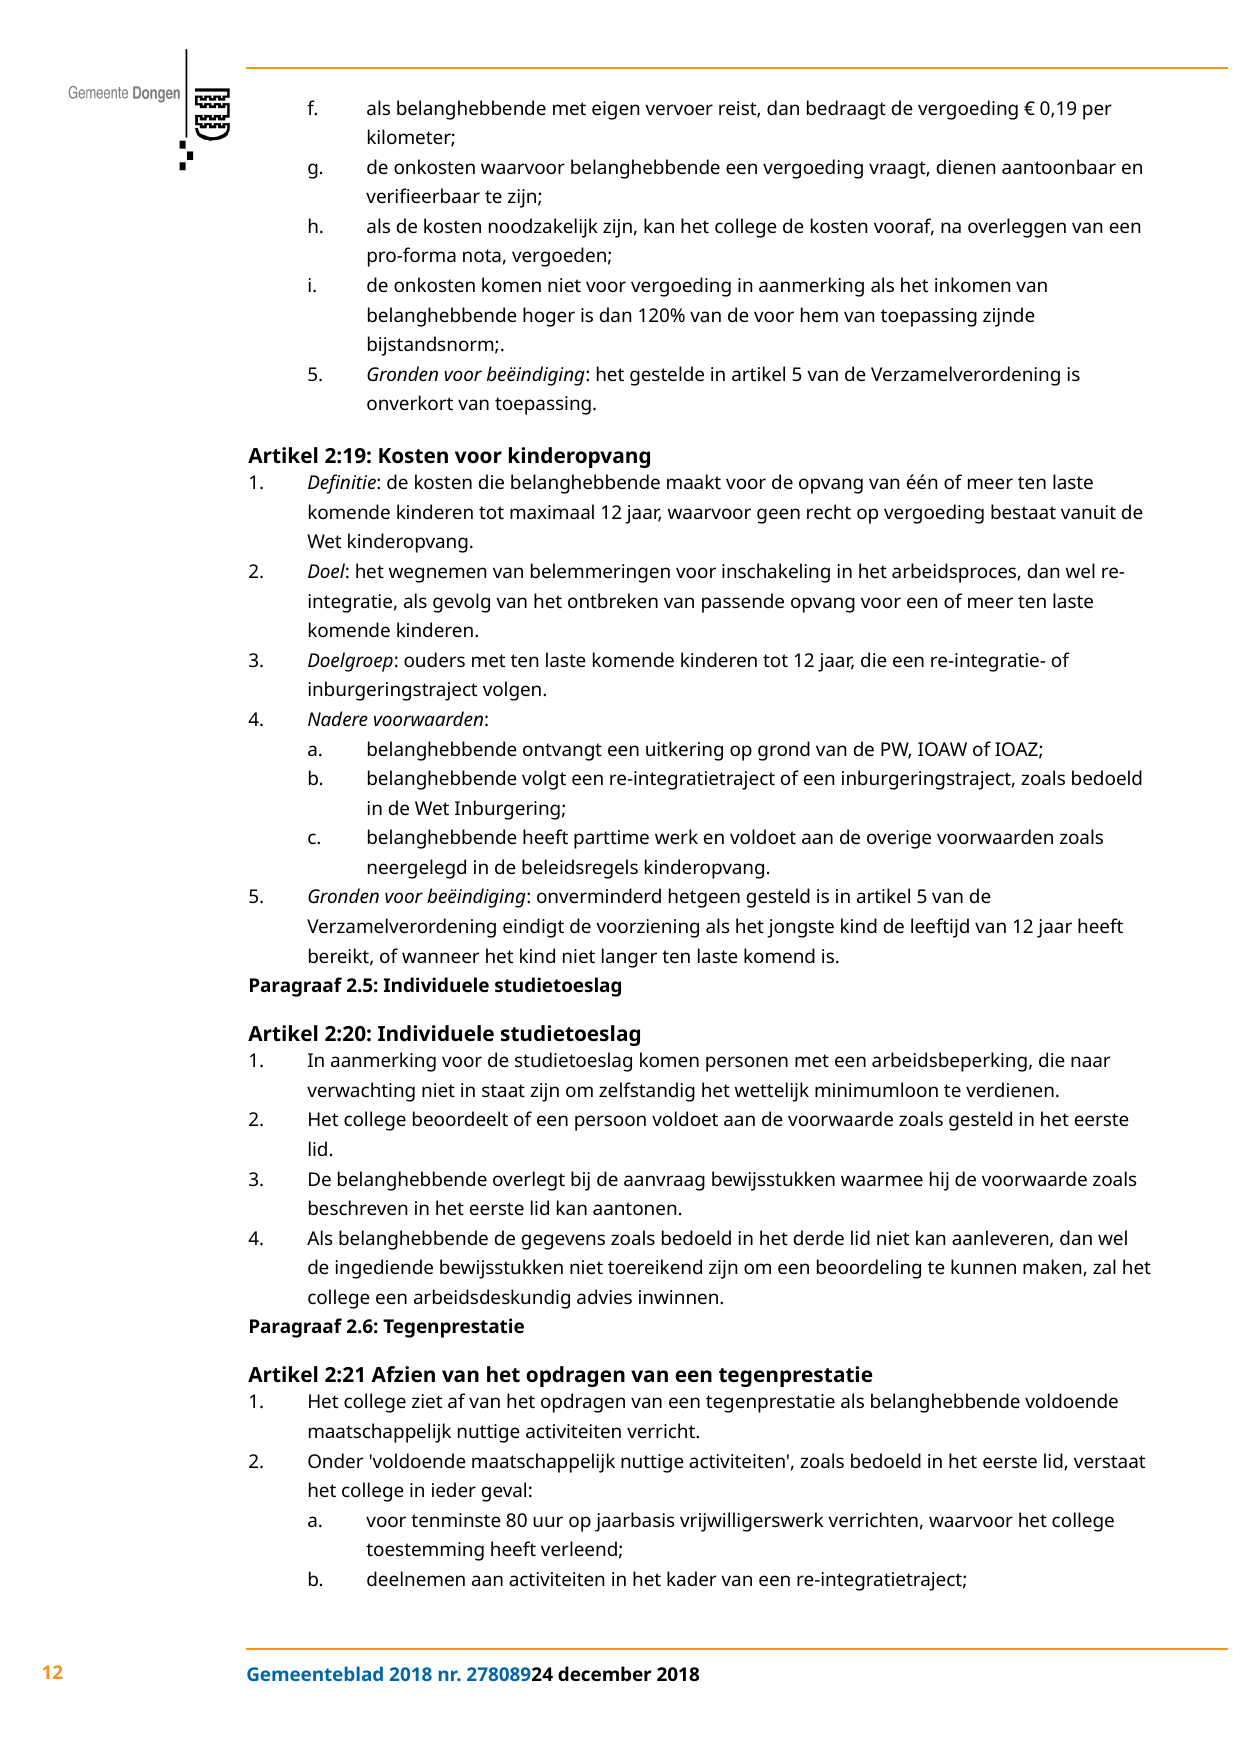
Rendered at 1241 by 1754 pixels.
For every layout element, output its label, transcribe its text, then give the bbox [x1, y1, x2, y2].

text Paragraaf 2.5: Individuele studietoeslag [248, 972, 1152, 998]
list belanghebbende ontvangt een uitkering op grond van de PW, IOAW of IOAZ; [307, 736, 1152, 761]
list Doelgroep: ouders met ten laste komende kinderen tot 12 jaar, die een re-integratie- of inburgeringstraject volgen. [248, 647, 1152, 702]
list Definitie: de kosten die belanghebbende maakt voor de opvang van één of meer ten laste komende kinderen tot maximaal 12 jaar, waarvoor geen recht op vergoeding bestaat vanuit de Wet kinderopvang. [248, 469, 1152, 554]
list als de kosten noodzakelijk zijn, kan het college de kosten vooraf, na overleggen van een pro-forma nota, vergoeden; [307, 213, 1152, 268]
list Doel: het wegnemen van belemmeringen voor inschakeling in het arbeidsproces, dan wel re-integratie, als gevolg van het ontbreken van passende opvang voor een of meer ten laste komende kinderen. [248, 558, 1152, 643]
list Het college ziet af van het opdragen van een tegenprestatie als belanghebbende voldoende maatschappelijk nuttige activiteiten verricht. [248, 1389, 1152, 1444]
list als belanghebbende met eigen vervoer reist, dan bedraagt de vergoeding € 0,19 per kilometer; [307, 95, 1152, 150]
list belanghebbende heeft parttime werk en voldoet aan de overige voorwaarden zoals neergelegd in de beleidsregels kinderopvang. [307, 824, 1152, 880]
list de onkosten waarvoor belanghebbende een vergoeding vraagt, dienen aantoonbaar en verifieerbaar te zijn; [307, 154, 1152, 209]
list Als belanghebbende de gegevens zoals bedoeld in het derde lid niet kan aanleveren, dan wel de ingediende bewijsstukken niet toereikend zijn om een beoordeling te kunnen maken, zal het college een arbeidsdeskundig advies inwinnen. [248, 1225, 1152, 1310]
text Artikel 2:21 Afzien van het opdragen van een tegenprestatie [248, 1360, 1152, 1389]
text Artikel 2:20: Individuele studietoeslag [248, 1019, 1152, 1047]
list Gronden voor beëindiging: het gestelde in artikel 5 van de Verzamelverordening is onverkort van toepassing. [307, 361, 1152, 416]
list deelnemen aan activiteiten in het kader van een re-integratietraject; [307, 1566, 1152, 1592]
list Het college beoordeelt of een persoon voldoet aan de voorwaarde zoals gesteld in het eerste lid. [248, 1107, 1152, 1162]
list In aanmerking voor de studietoeslag komen personen met een arbeidsbeperking, die naar verwachting niet in staat zijn om zelfstandig het wettelijk minimumloon te verdienen. [248, 1047, 1152, 1103]
list voor tenminste 80 uur op jaarbasis vrijwilligerswerk verrichten, waarvoor het college toestemming heeft verleend; [307, 1507, 1152, 1562]
text Artikel 2:19: Kosten voor kinderopvang [248, 441, 1152, 469]
list belanghebbende volgt een re-integratietraject of een inburgeringstraject, zoals bedoeld in de Wet Inburgering; [307, 765, 1152, 821]
list De belanghebbende overlegt bij de aanvraag bewijsstukken waarmee hij de voorwaarde zoals beschreven in het eerste lid kan aantonen. [248, 1166, 1152, 1221]
list Gronden voor beëindiging: onverminderd hetgeen gesteld is in artikel 5 van de Verzamelverordening eindigt de voorziening als het jongste kind de leeftijd van 12 jaar heeft bereikt, of wanneer het kind niet langer ten laste komend is. [248, 884, 1152, 968]
text Paragraaf 2.6: Tegenprestatie [248, 1314, 1152, 1339]
picture [41, 47, 231, 172]
list Onder 'voldoende maatschappelijk nuttige activiteiten', zoals bedoeld in het eerste lid, verstaat het college in ieder geval: [248, 1448, 1152, 1503]
list de onkosten komen niet voor vergoeding in aanmerking als het inkomen van belanghebbende hoger is dan 120% van de voor hem van toepassing zijnde bijstandsnorm;. [307, 272, 1152, 357]
list Nadere voorwaarden: [248, 706, 1152, 732]
